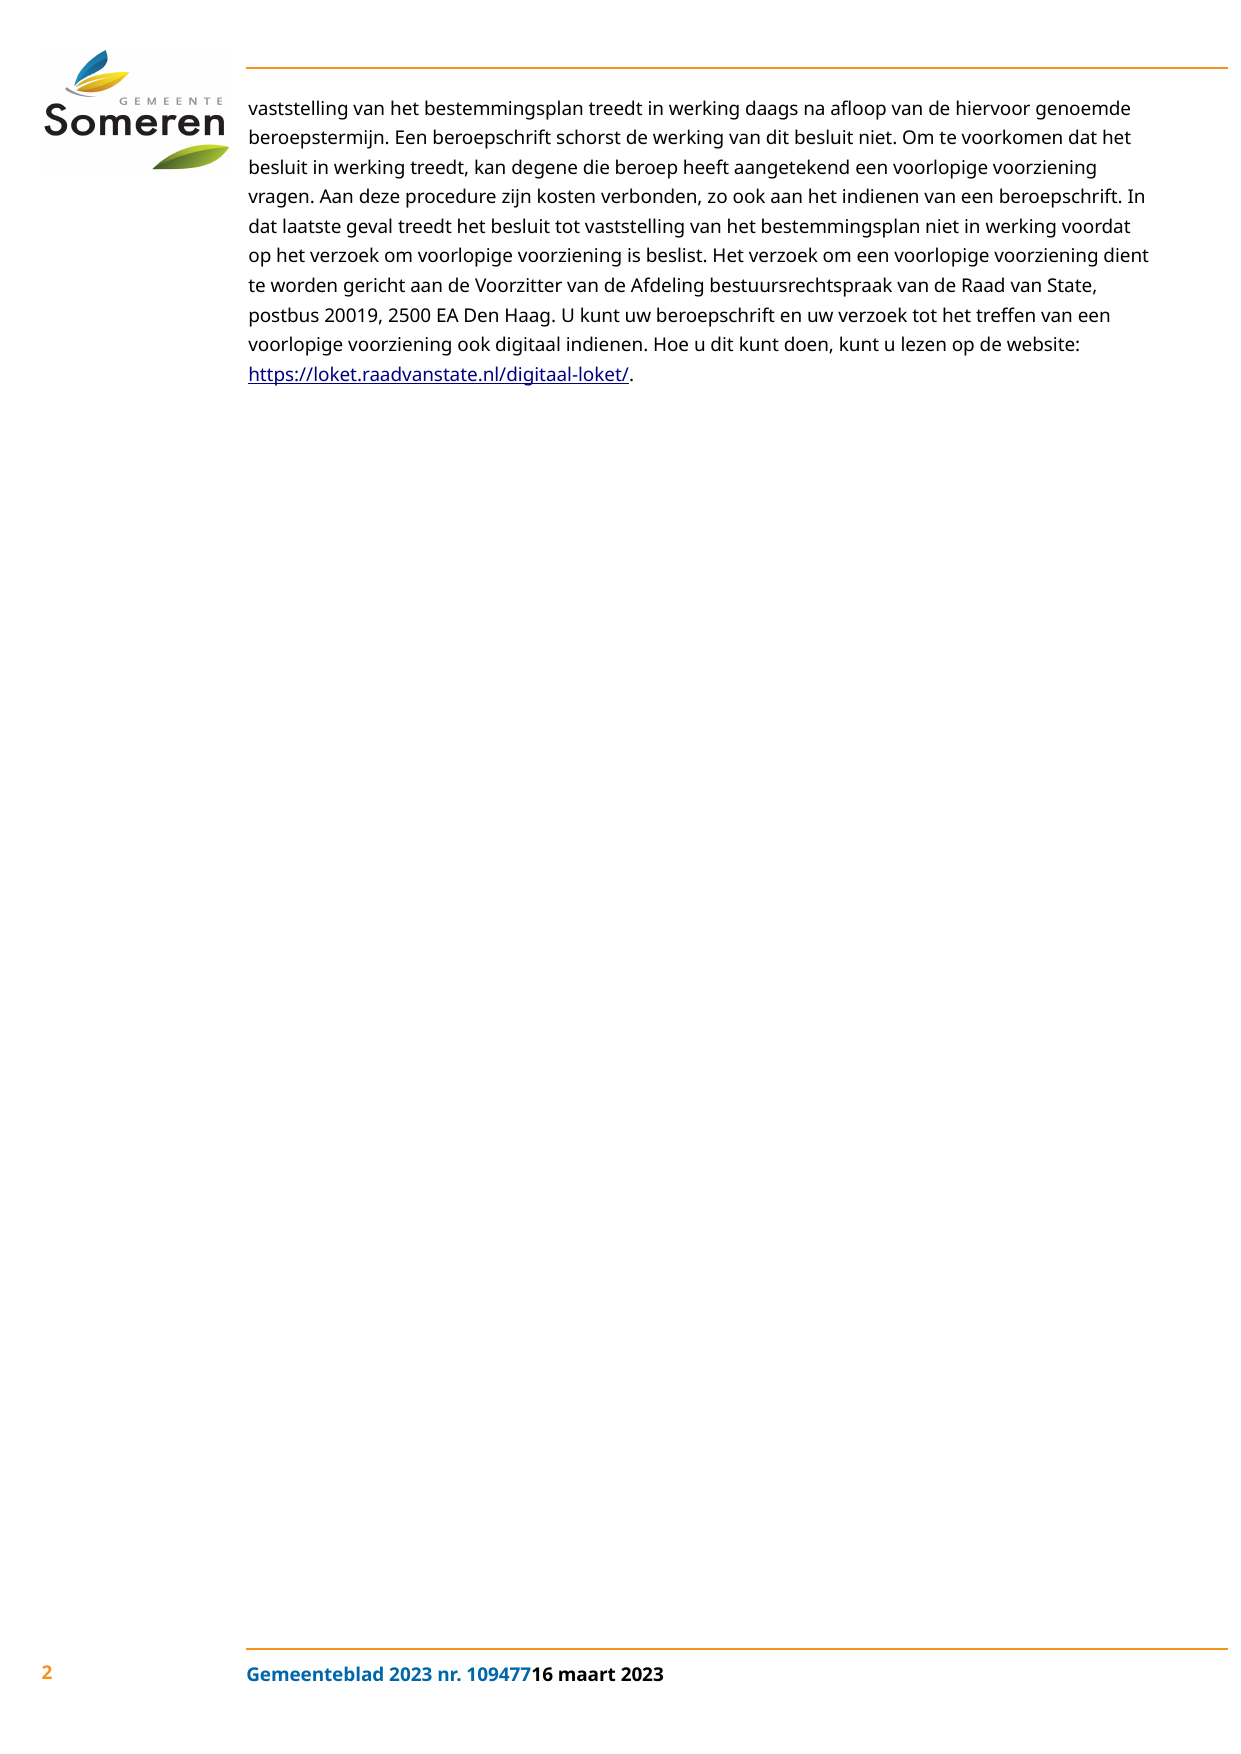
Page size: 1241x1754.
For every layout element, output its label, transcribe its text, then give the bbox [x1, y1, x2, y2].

picture [41, 47, 231, 172]
text vaststelling van het bestemmingsplan treedt in werking daags na afloop van de hiervoor genoemde beroepstermijn. Een beroepschrift schorst de werking van dit besluit niet. Om te voorkomen dat het besluit in werking treedt, kan degene die beroep heeft aangetekend een voorlopige voorziening vragen. Aan deze procedure zijn kosten verbonden, zo ook aan het indienen van een beroepschrift. In dat laatste geval treedt het besluit tot vaststelling van het bestemmingsplan niet in werking voordat op het verzoek om voorlopige voorziening is beslist. Het verzoek om een voorlopige voorziening dient te worden gericht aan de Voorzitter van de Afdeling bestuursrechtspraak van de Raad van State, postbus 20019, 2500 EA Den Haag. U kunt uw beroepschrift en uw verzoek tot het treffen van een voorlopige voorziening ook digitaal indienen. Hoe u dit kunt doen, kunt u lezen op de website: https://loket.raadvanstate.nl/digitaal-loket/. [248, 95, 1152, 387]
